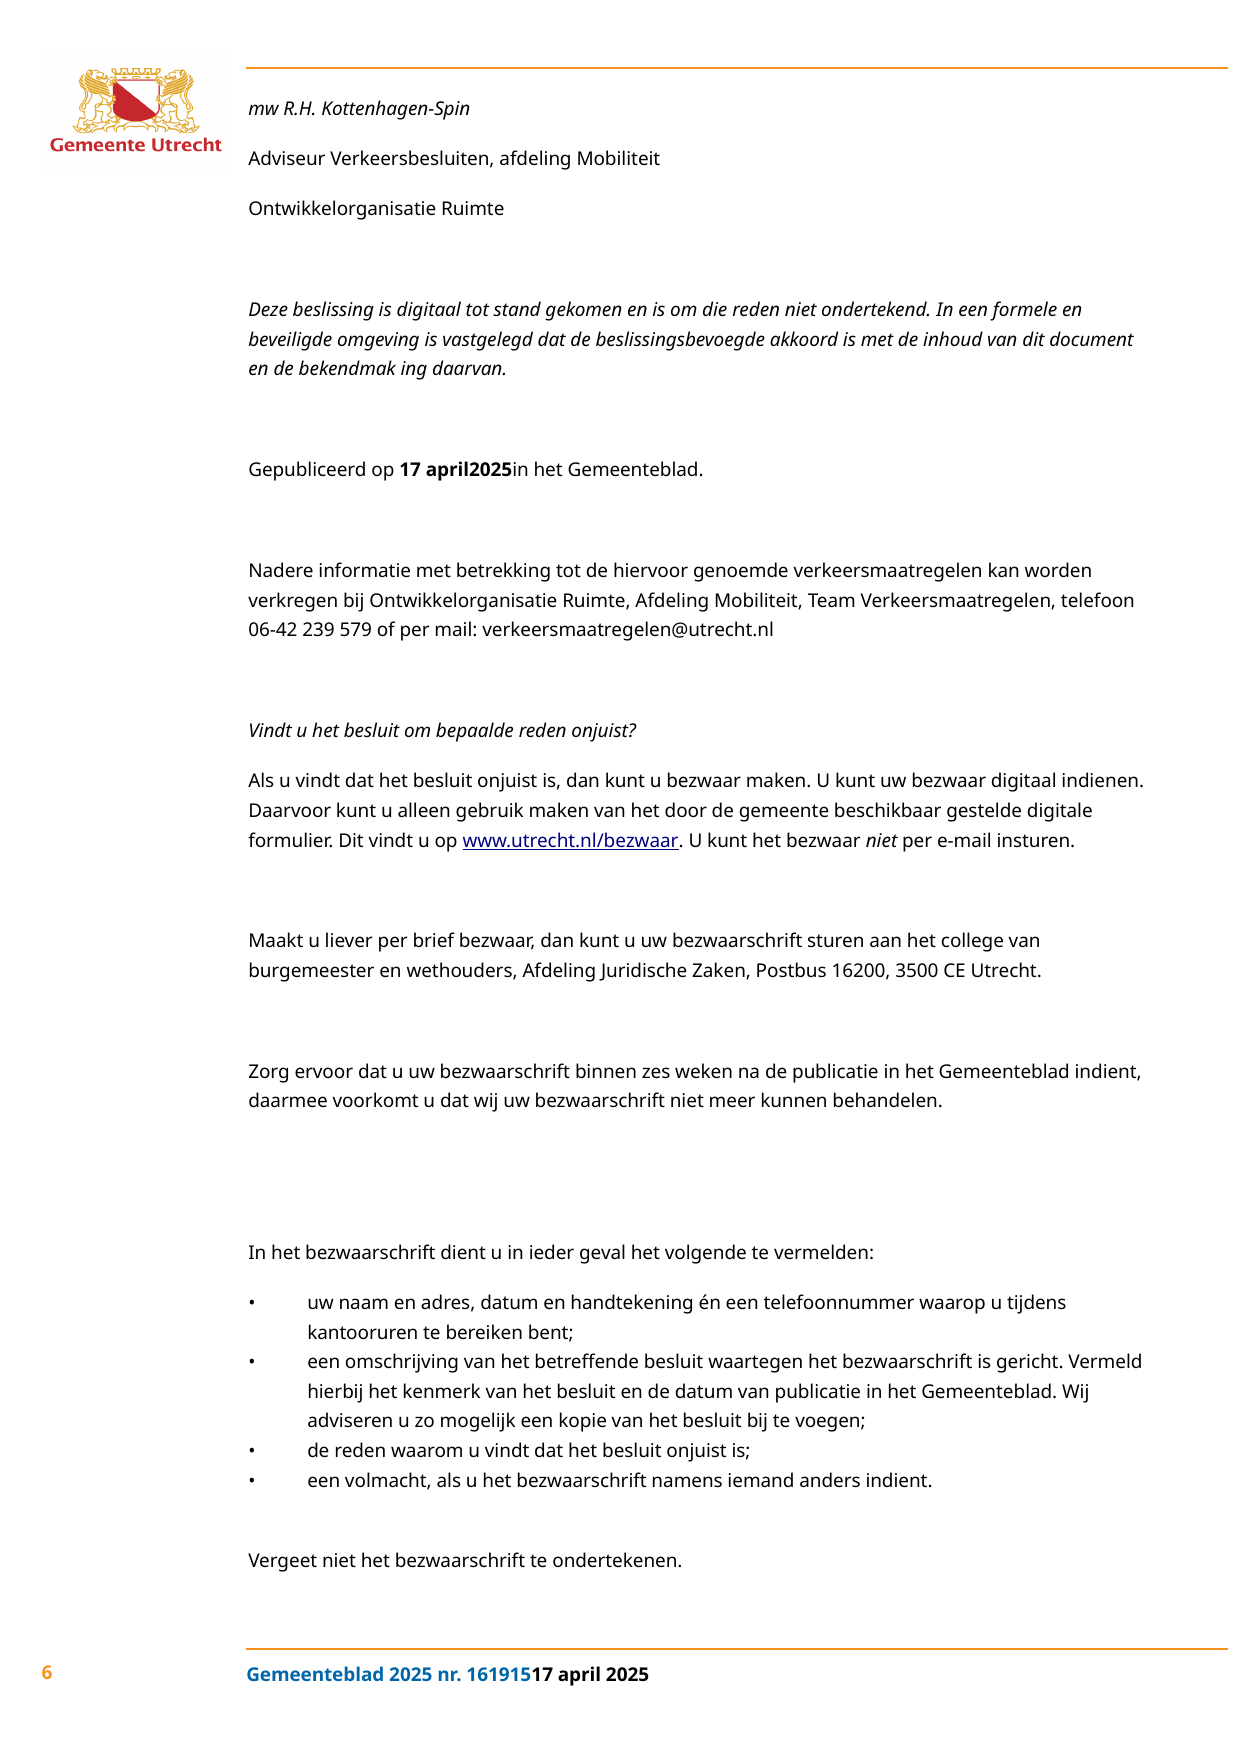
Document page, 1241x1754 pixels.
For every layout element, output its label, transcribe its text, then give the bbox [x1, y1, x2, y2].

text Vergeet niet het bezwaarschrift te ondertekenen. [248, 1547, 1152, 1573]
list de reden waarom u vindt dat het besluit onjuist is; [248, 1437, 1152, 1463]
list uw naam en adres, datum en handtekening én een telefoonnummer waarop u tijdens kantooruren te bereiken bent; [248, 1289, 1152, 1345]
text Ontwikkelorganisatie Ruimte [248, 196, 1152, 221]
list een omschrijving van het betreffende besluit waartegen het bezwaarschrift is gericht. Vermeld hierbij het kenmerk van het besluit en de datum van publicatie in het Gemeenteblad. Wij adviseren u zo mogelijk een kopie van het besluit bij te voegen; [248, 1348, 1152, 1433]
text mw R.H. Kottenhagen-Spin [248, 95, 1152, 121]
text Gepubliceerd op 17 april2025in het Gemeenteblad. [248, 456, 1152, 482]
text Maakt u liever per brief bezwaar, dan kunt u uw bezwaarschrift sturen aan het college van burgemeester en wethouders, Afdeling Juridische Zaken, Postbus 16200, 3500 CE Utrecht. [248, 928, 1152, 983]
text Nadere informatie met betrekking tot de hiervoor genoemde verkeersmaatregelen kan worden verkregen bij Ontwikkelorganisatie Ruimte, Afdeling Mobiliteit, Team Verkeersmaatregelen, telefoon 06-42 239 579 of per mail: verkeersmaatregelen@utrecht.nl [248, 557, 1152, 642]
text Deze beslissing is digitaal tot stand gekomen en is om die reden niet ondertekend. In een formele en beveiligde omgeving is vastgelegd dat de beslissingsbevoegde akkoord is met de inhoud van dit document en de bekendmak ing daarvan. [248, 296, 1152, 381]
text Als u vindt dat het besluit onjuist is, dan kunt u bezwaar maken. U kunt uw bezwaar digitaal indienen. Daarvoor kunt u alleen gebruik maken van het door de gemeente beschikbaar gestelde digitale formulier. Dit vindt u op www.utrecht.nl/bezwaar. U kunt het bezwaar niet per e-mail insturen. [248, 768, 1152, 853]
text Zorg ervoor dat u uw bezwaarschrift binnen zes weken na de publicatie in het Gemeenteblad indient, daarmee voorkomt u dat wij uw bezwaarschrift niet meer kunnen behandelen. [248, 1058, 1152, 1113]
text In het bezwaarschrift dient u in ieder geval het volgende te vermelden: [248, 1239, 1152, 1265]
text Adviseur Verkeersbesluiten, afdeling Mobiliteit [248, 145, 1152, 171]
text Vindt u het besluit om bepaalde reden onjuist? [248, 717, 1152, 743]
list een volmacht, als u het bezwaarschrift namens iemand anders indient. [248, 1467, 1152, 1493]
picture [41, 47, 231, 172]
